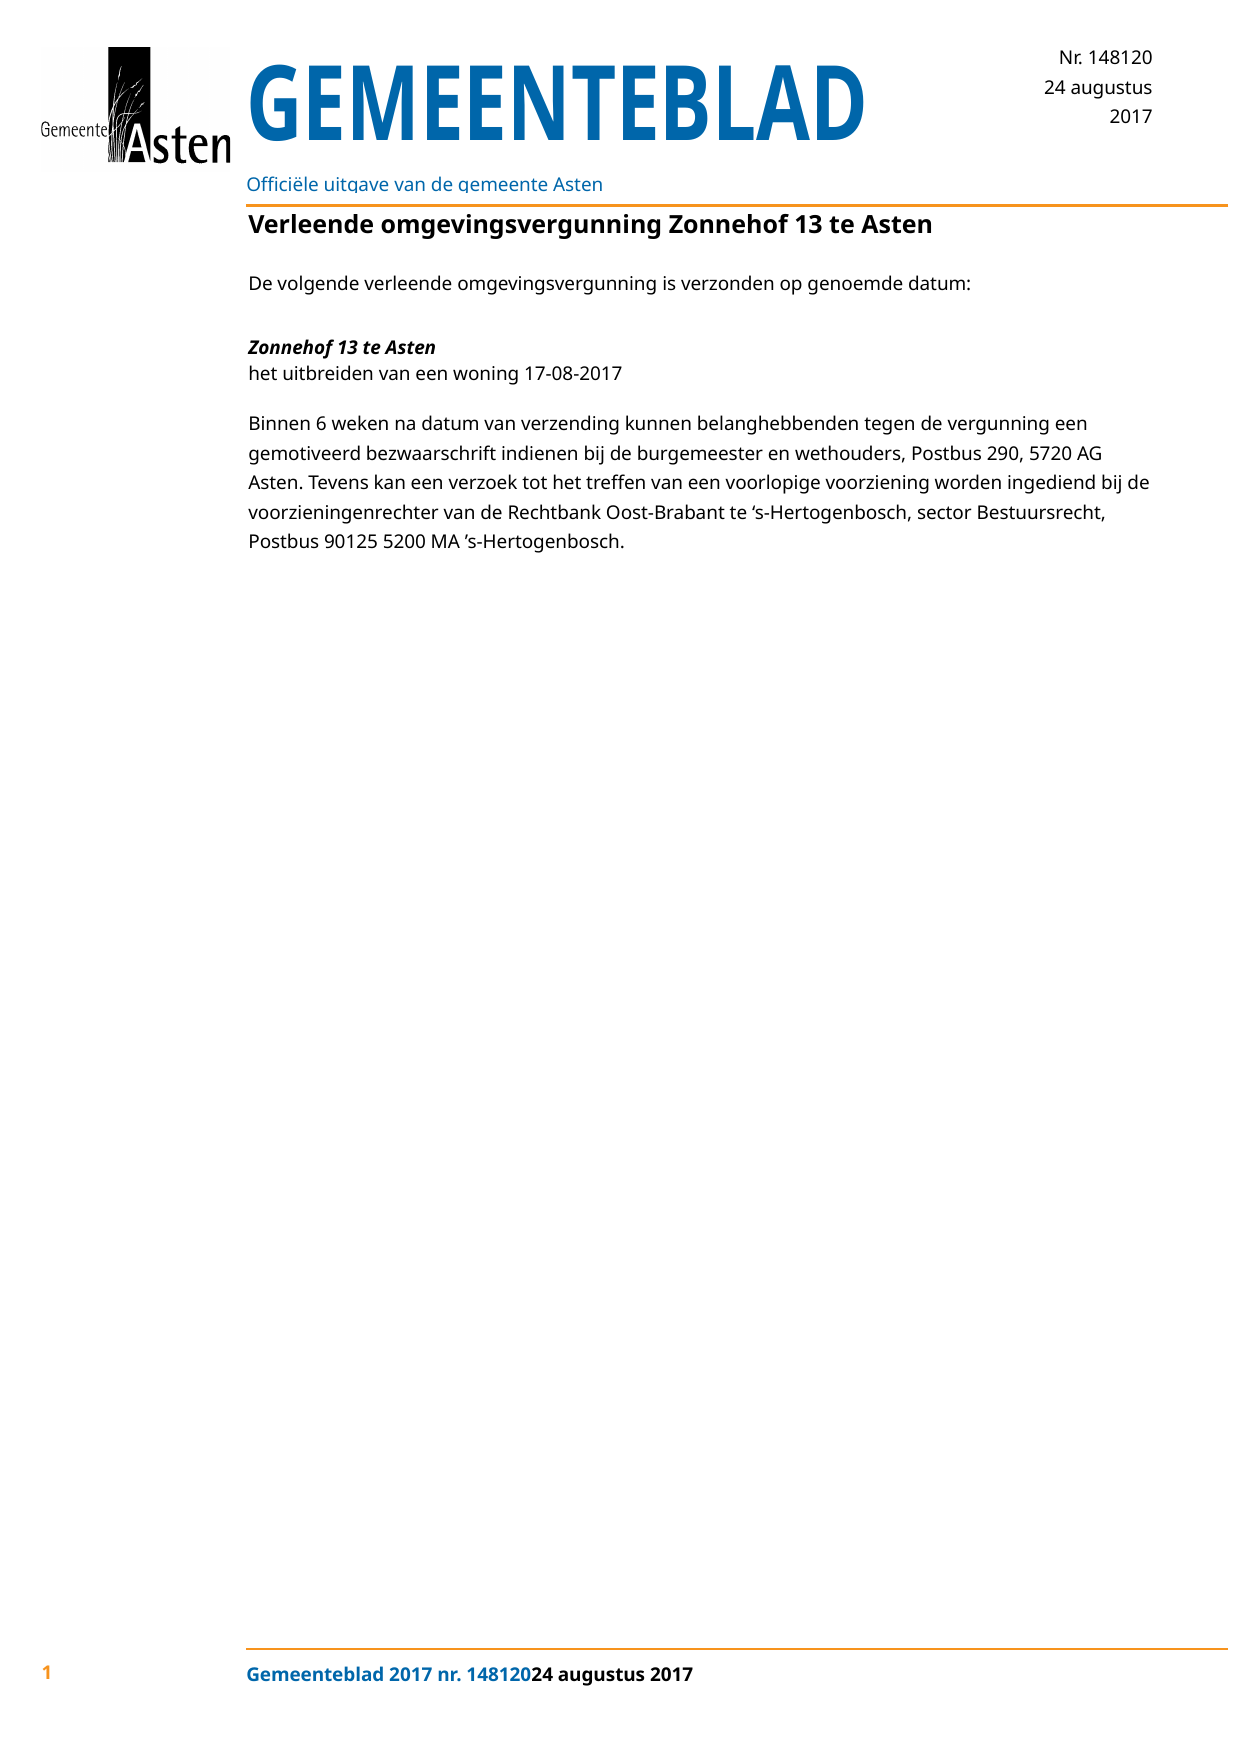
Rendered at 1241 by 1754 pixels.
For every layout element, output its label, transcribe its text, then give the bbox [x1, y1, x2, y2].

text De volgende verleende omgevingsvergunning is verzonden op genoemde datum: [248, 270, 1152, 296]
text Verleende omgevingsvergunning Zonnehof 13 te Asten [248, 207, 1152, 241]
text Zonnehof 13 te Asten [248, 334, 1152, 360]
text het uitbreiden van een woning 17-08-2017 [248, 360, 1152, 386]
text Binnen 6 weken na datum van verzending kunnen belanghebbenden tegen de vergunning een gemotiveerd bezwaarschrift indienen bij de burgemeester en wethouders, Postbus 290, 5720 AG Asten. Tevens kan een verzoek tot het treffen van een voorlopige voorziening worden ingediend bij de voorzieningenrechter van de Rechtbank Oost-Brabant te ‘s-Hertogenbosch, sector Bestuursrecht, Postbus 90125 5200 MA ’s-Hertogenbosch. [248, 410, 1152, 554]
picture [41, 47, 231, 172]
